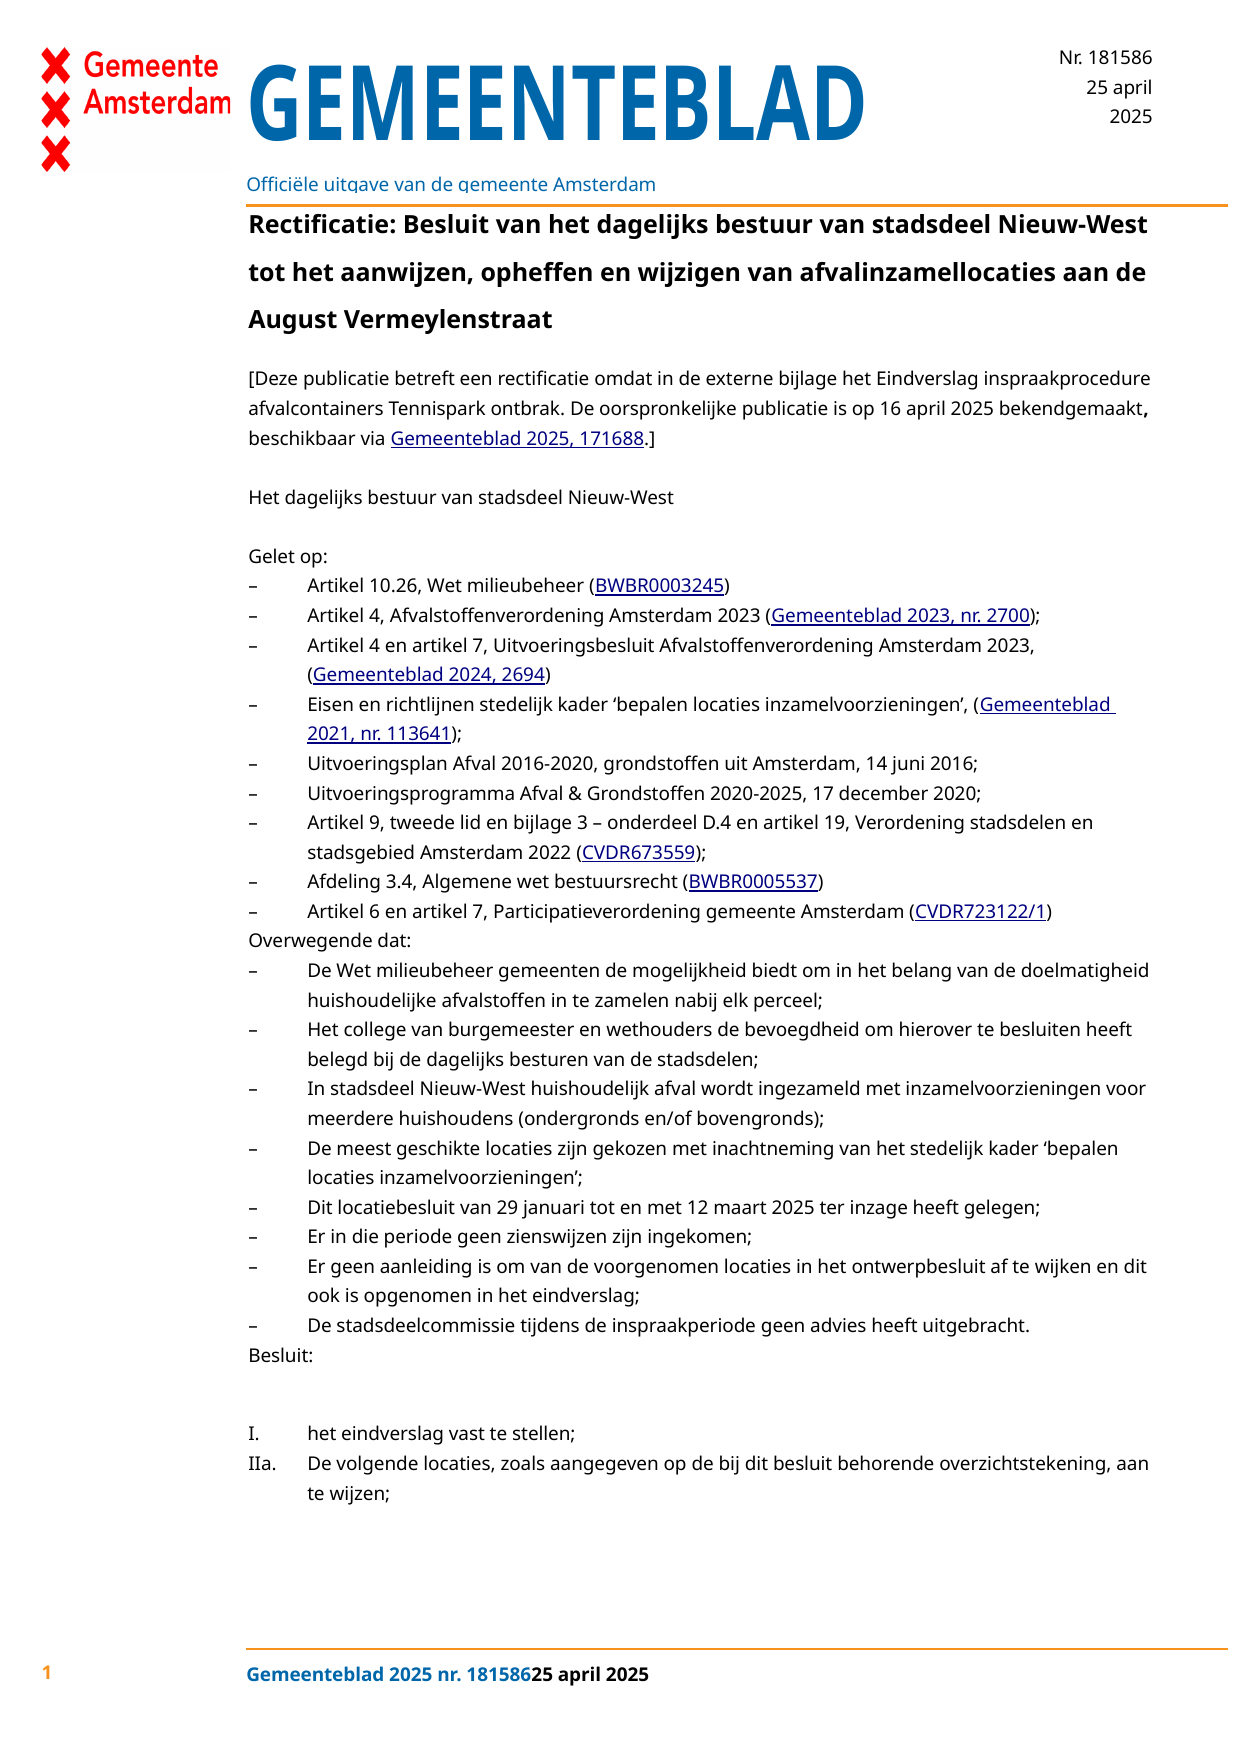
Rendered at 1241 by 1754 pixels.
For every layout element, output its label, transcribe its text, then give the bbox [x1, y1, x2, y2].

text [Deze publicatie betreft een rectificatie omdat in de externe bijlage het Eindverslag inspraakprocedure afvalcontainers Tennispark ontbrak. De oorspronkelijke publicatie is op 16 april 2025 bekendgemaakt, beschikbaar via Gemeenteblad 2025, 171688.] [248, 366, 1152, 450]
list het eindverslag vast te stellen; [248, 1421, 1152, 1446]
list In stadsdeel Nieuw-West huishoudelijk afval wordt ingezameld met inzamelvoorzieningen voor meerdere huishoudens (ondergronds en/of bovengronds); [248, 1076, 1152, 1131]
text Gelet op: [248, 543, 1152, 569]
list Uitvoeringsprogramma Afval & Grondstoffen 2020-2025, 17 december 2020; [248, 780, 1152, 805]
list Er in die periode geen zienswijzen zijn ingekomen; [248, 1223, 1152, 1249]
list Artikel 6 en artikel 7, Participatieverordening gemeente Amsterdam (CVDR723122/1) [248, 898, 1152, 924]
list De meest geschikte locaties zijn gekozen met inachtneming van het stedelijk kader ‘bepalen locaties inzamelvoorzieningen’; [248, 1135, 1152, 1190]
list Dit locatiebesluit van 29 januari tot en met 12 maart 2025 ter inzage heeft gelegen; [248, 1194, 1152, 1219]
text Besluit: [248, 1342, 1152, 1367]
list Artikel 4, Afvalstoffenverordening Amsterdam 2023 (Gemeenteblad 2023, nr. 2700); [248, 602, 1152, 628]
list Afdeling 3.4, Algemene wet bestuursrecht (BWBR0005537) [248, 868, 1152, 894]
list Uitvoeringsplan Afval 2016-2020, grondstoffen uit Amsterdam, 14 juni 2016; [248, 750, 1152, 776]
list Artikel 9, tweede lid en bijlage 3 – onderdeel D.4 en artikel 19, Verordening stadsdelen en stadsgebied Amsterdam 2022 (CVDR673559); [248, 809, 1152, 864]
list De volgende locaties, zoals aangegeven op de bij dit besluit behorende overzichtstekening, aan te wijzen; [248, 1450, 1152, 1506]
list De stadsdeelcommissie tijdens de inspraakperiode geen advies heeft uitgebracht. [248, 1312, 1152, 1338]
list Artikel 4 en artikel 7, Uitvoeringsbesluit Afvalstoffenverordening Amsterdam 2023, (Gemeenteblad 2024, 2694) [248, 632, 1152, 687]
text Rectificatie: Besluit van het dagelijks bestuur van stadsdeel Nieuw-West tot het aanwijzen, opheffen en wijzigen van afvalinzamellocaties aan de August Vermeylenstraat [248, 207, 1152, 336]
list De Wet milieubeheer gemeenten de mogelijkheid biedt om in het belang van de doelmatigheid huishoudelijke afvalstoffen in te zamelen nabij elk perceel; [248, 957, 1152, 1012]
list Er geen aanleiding is om van de voorgenomen locaties in het ontwerpbesluit af te wijken en dit ook is opgenomen in het eindverslag; [248, 1253, 1152, 1308]
list Artikel 10.26, Wet milieubeheer (BWBR0003245) [248, 573, 1152, 598]
list Eisen en richtlijnen stedelijk kader ‘bepalen locaties inzamelvoorzieningen’, (Gemeenteblad 2021, nr. 113641); [248, 691, 1152, 746]
picture [41, 47, 231, 172]
list Het college van burgemeester en wethouders de bevoegdheid om hierover te besluiten heeft belegd bij de dagelijks besturen van de stadsdelen; [248, 1016, 1152, 1072]
text Overwegende dat: [248, 928, 1152, 953]
text Het dagelijks bestuur van stadsdeel Nieuw-West [248, 484, 1152, 509]
